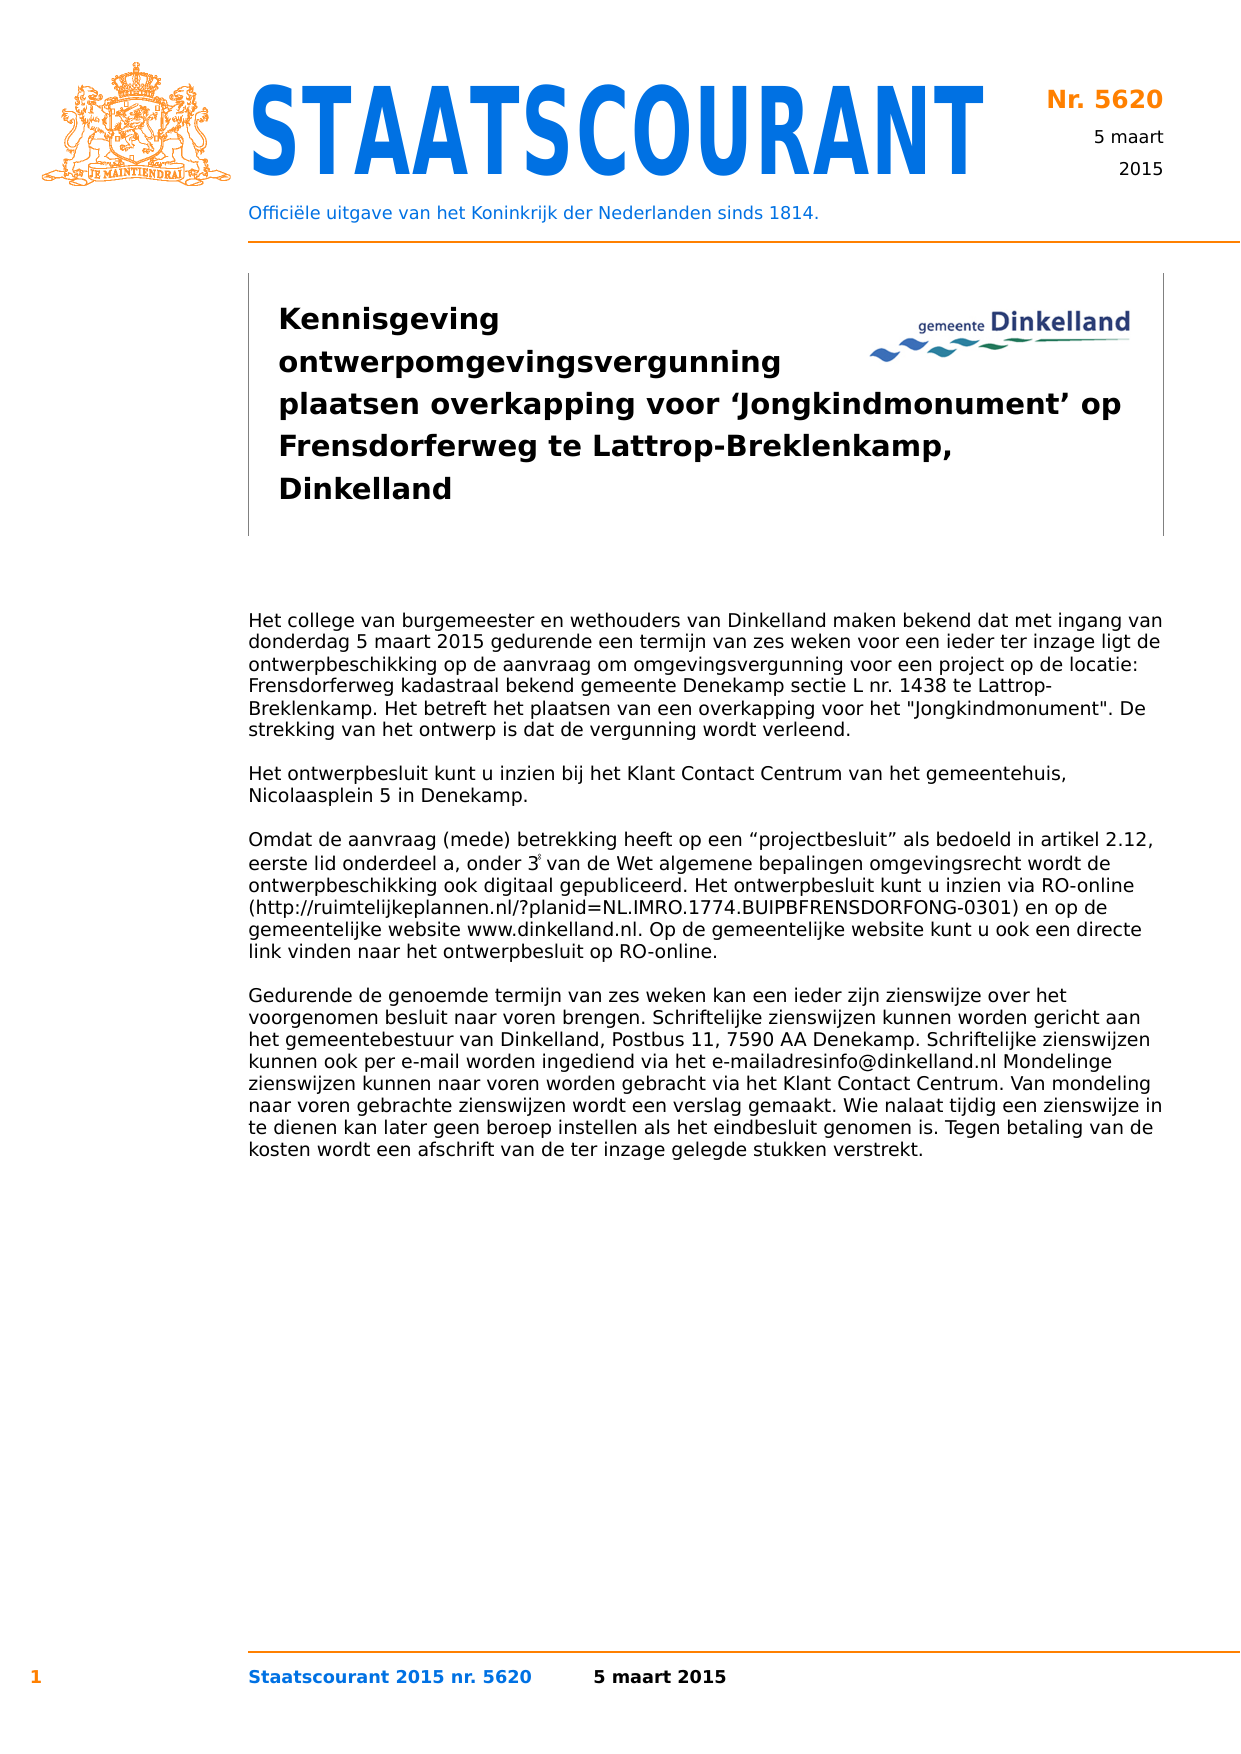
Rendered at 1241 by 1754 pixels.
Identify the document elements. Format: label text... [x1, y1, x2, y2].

table_header STAATSCOURANT [248, 62, 998, 203]
text Frensdorferweg kadastraal bekend gemeente Denekamp sectie L nr. 1438 te Lattrop-Breklenkamp. Het betreft het plaatsen van een overkapping voor het "Jongkindmonument". De strekking van het ontwerp is dat de vergunning wordt verleend. [248, 675, 1163, 741]
subtitle Kennisgeving ontwerpomgevingsvergunning plaatsen overkapping voor ‘Jongkindmonument’ op Frensdorferweg te Lattrop-Breklenkamp, Dinkelland [249, 273, 1163, 536]
table_header Nr. 5620 [998, 62, 1240, 121]
picture [867, 302, 1134, 368]
text Omdat de aanvraag (mede) betrekking heeft op een “projectbesluit” als bedoeld in artikel 2.12, eerste lid onderdeel a, onder 3۫۫ van de Wet algemene bepalingen omgevingsrecht wordt de ontwerpbeschikking ook digitaal gepubliceerd. Het ontwerpbesluit kunt u inzien via RO-online (http://ruimtelijkeplannen.nl/?planid=NL.IMRO.1774.BUIPBFRENSDORFONG-0301) en op de gemeentelijke website www.dinkelland.nl. Op de gemeentelijke website kunt u ook een directe link vinden naar het ontwerpbesluit op RO-online. [248, 829, 1163, 963]
text Gedurende de genoemde termijn van zes weken kan een ieder zijn zienswijze over het voorgenomen besluit naar voren brengen. Schriftelijke zienswijzen kunnen worden gericht aan het gemeentebestuur van Dinkelland, Postbus 11, 7590 AA Denekamp. Schriftelijke zienswijzen kunnen ook per e-mail worden ingediend via het e-mailadresinfo@dinkelland.nl Mondelinge zienswijzen kunnen naar voren worden gebracht via het Klant Contact Centrum. Van mondeling naar voren gebrachte zienswijzen wordt een verslag gemaakt. Wie nalaat tijdig een zienswijze in te dienen kan later geen beroep instellen als het eindbesluit genomen is. Tegen betaling van de kosten wordt een afschrift van de ter inzage gelegde stukken verstrekt. [248, 985, 1163, 1161]
text Het ontwerpbesluit kunt u inzien bij het Klant Contact Centrum van het gemeentehuis, Nicolaasplein 5 in Denekamp. [248, 763, 1163, 807]
table_header [25, 62, 248, 241]
text Het college van burgemeester en wethouders van Dinkelland maken bekend dat met ingang van donderdag 5 maart 2015 gedurende een termijn van zes weken voor een ieder ter inzage ligt de ontwerpbeschikking op de aanvraag om omgevingsvergunning voor een project op de locatie: [248, 609, 1163, 675]
table_cell Officiële uitgave van het Koninkrijk der Nederlanden sinds 1814. [248, 203, 1240, 241]
table_cell 5 maart [998, 121, 1240, 153]
picture [41, 62, 231, 186]
table_cell 2015 [998, 153, 1240, 203]
